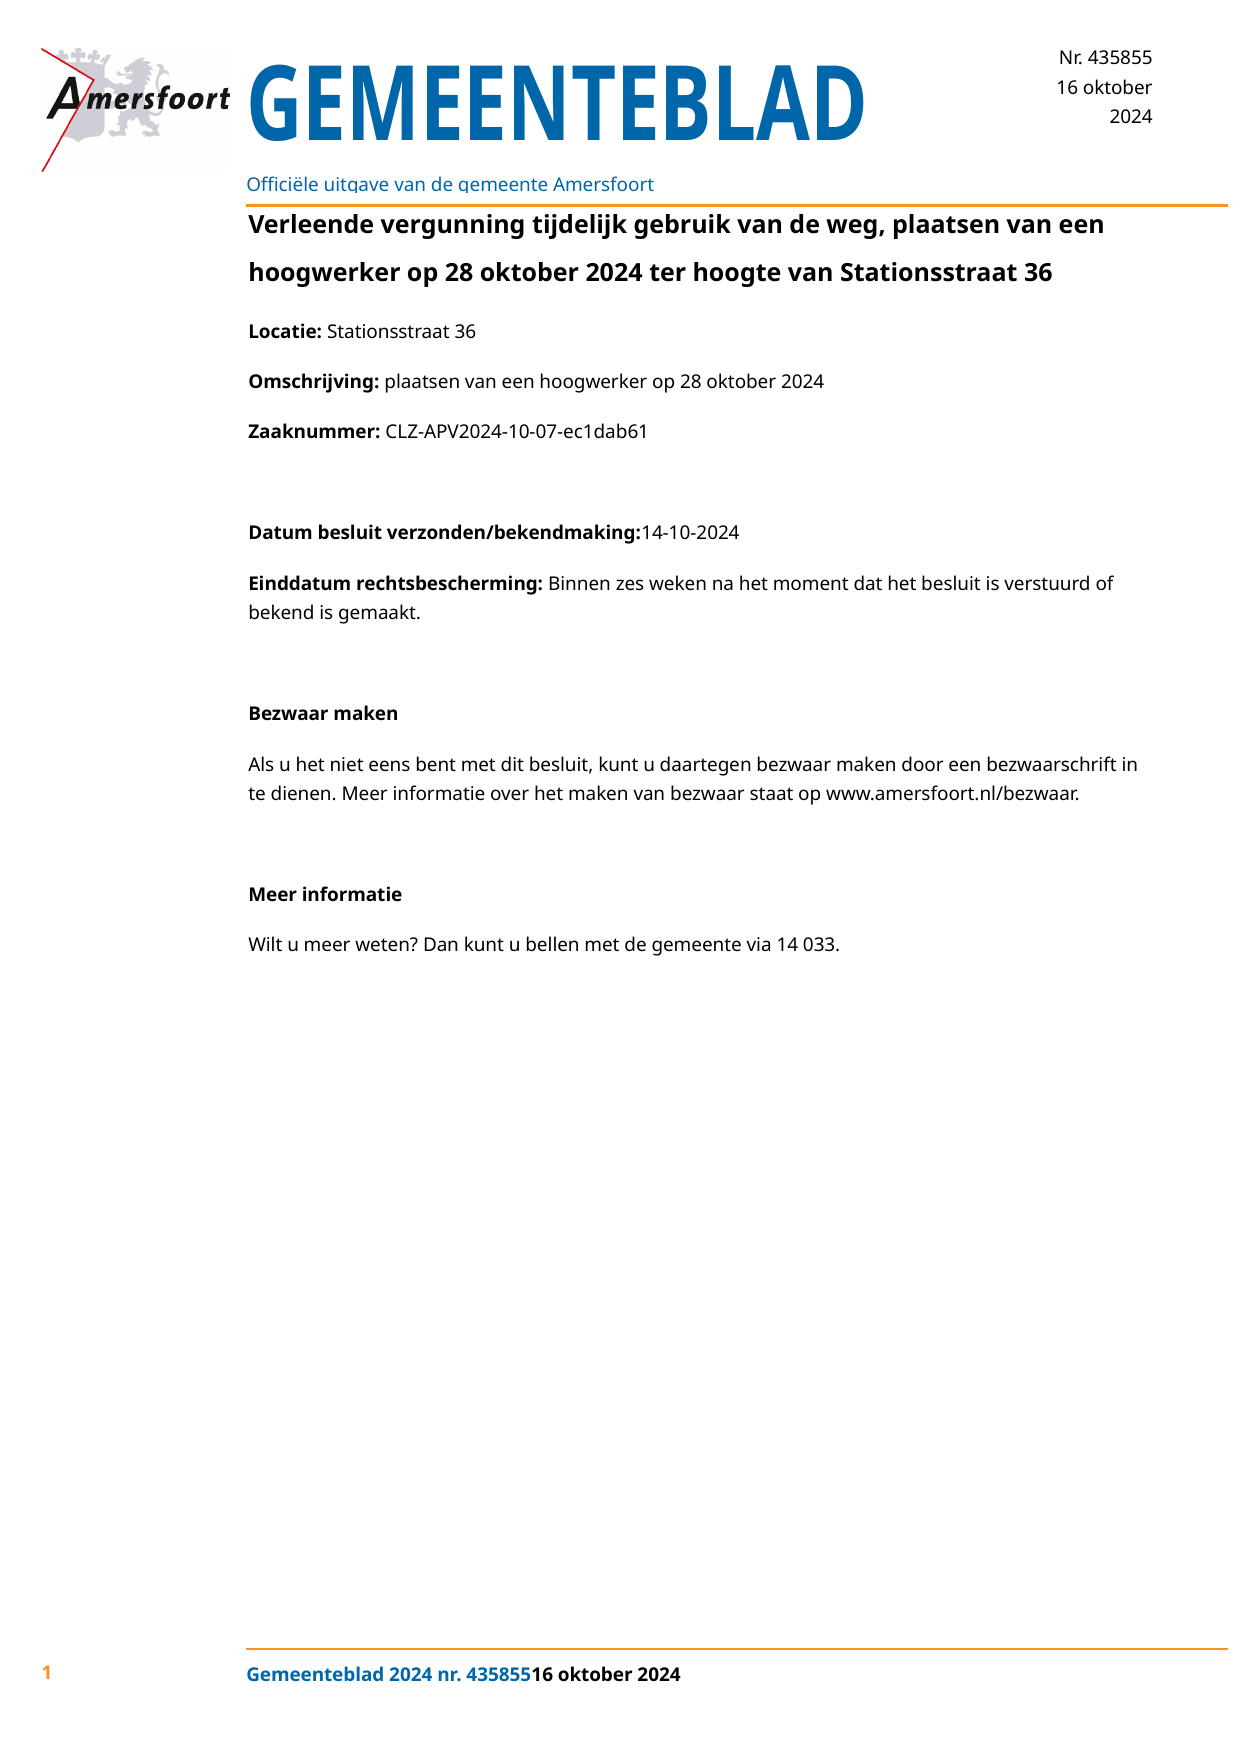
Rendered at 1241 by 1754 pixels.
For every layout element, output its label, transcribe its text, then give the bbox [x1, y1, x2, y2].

text Meer informatie [248, 881, 1152, 907]
text Wilt u meer weten? Dan kunt u bellen met de gemeente via 14 033. [248, 932, 1152, 957]
text Omschrijving: plaatsen van een hoogwerker op 28 oktober 2024 [248, 368, 1152, 394]
text Einddatum rechtsbescherming: Binnen zes weken na het moment dat het besluit is verstuurd of bekend is gemaakt. [248, 570, 1152, 625]
picture [41, 47, 231, 172]
text Datum besluit verzonden/bekendmaking:14-10-2024 [248, 519, 1152, 545]
text Bezwaar maken [248, 700, 1152, 726]
text Als u het niet eens bent met dit besluit, kunt u daartegen bezwaar maken door een bezwaarschrift in te dienen. Meer informatie over het maken van bezwaar staat op www.amersfoort.nl/bezwaar. [248, 751, 1152, 806]
text Zaaknummer: CLZ-APV2024-10-07-ec1dab61 [248, 419, 1152, 444]
text Verleende vergunning tijdelijk gebruik van de weg, plaatsen van een hoogwerker op 28 oktober 2024 ter hoogte van Stationsstraat 36 [248, 207, 1152, 288]
text Locatie: Stationsstraat 36 [248, 318, 1152, 344]
